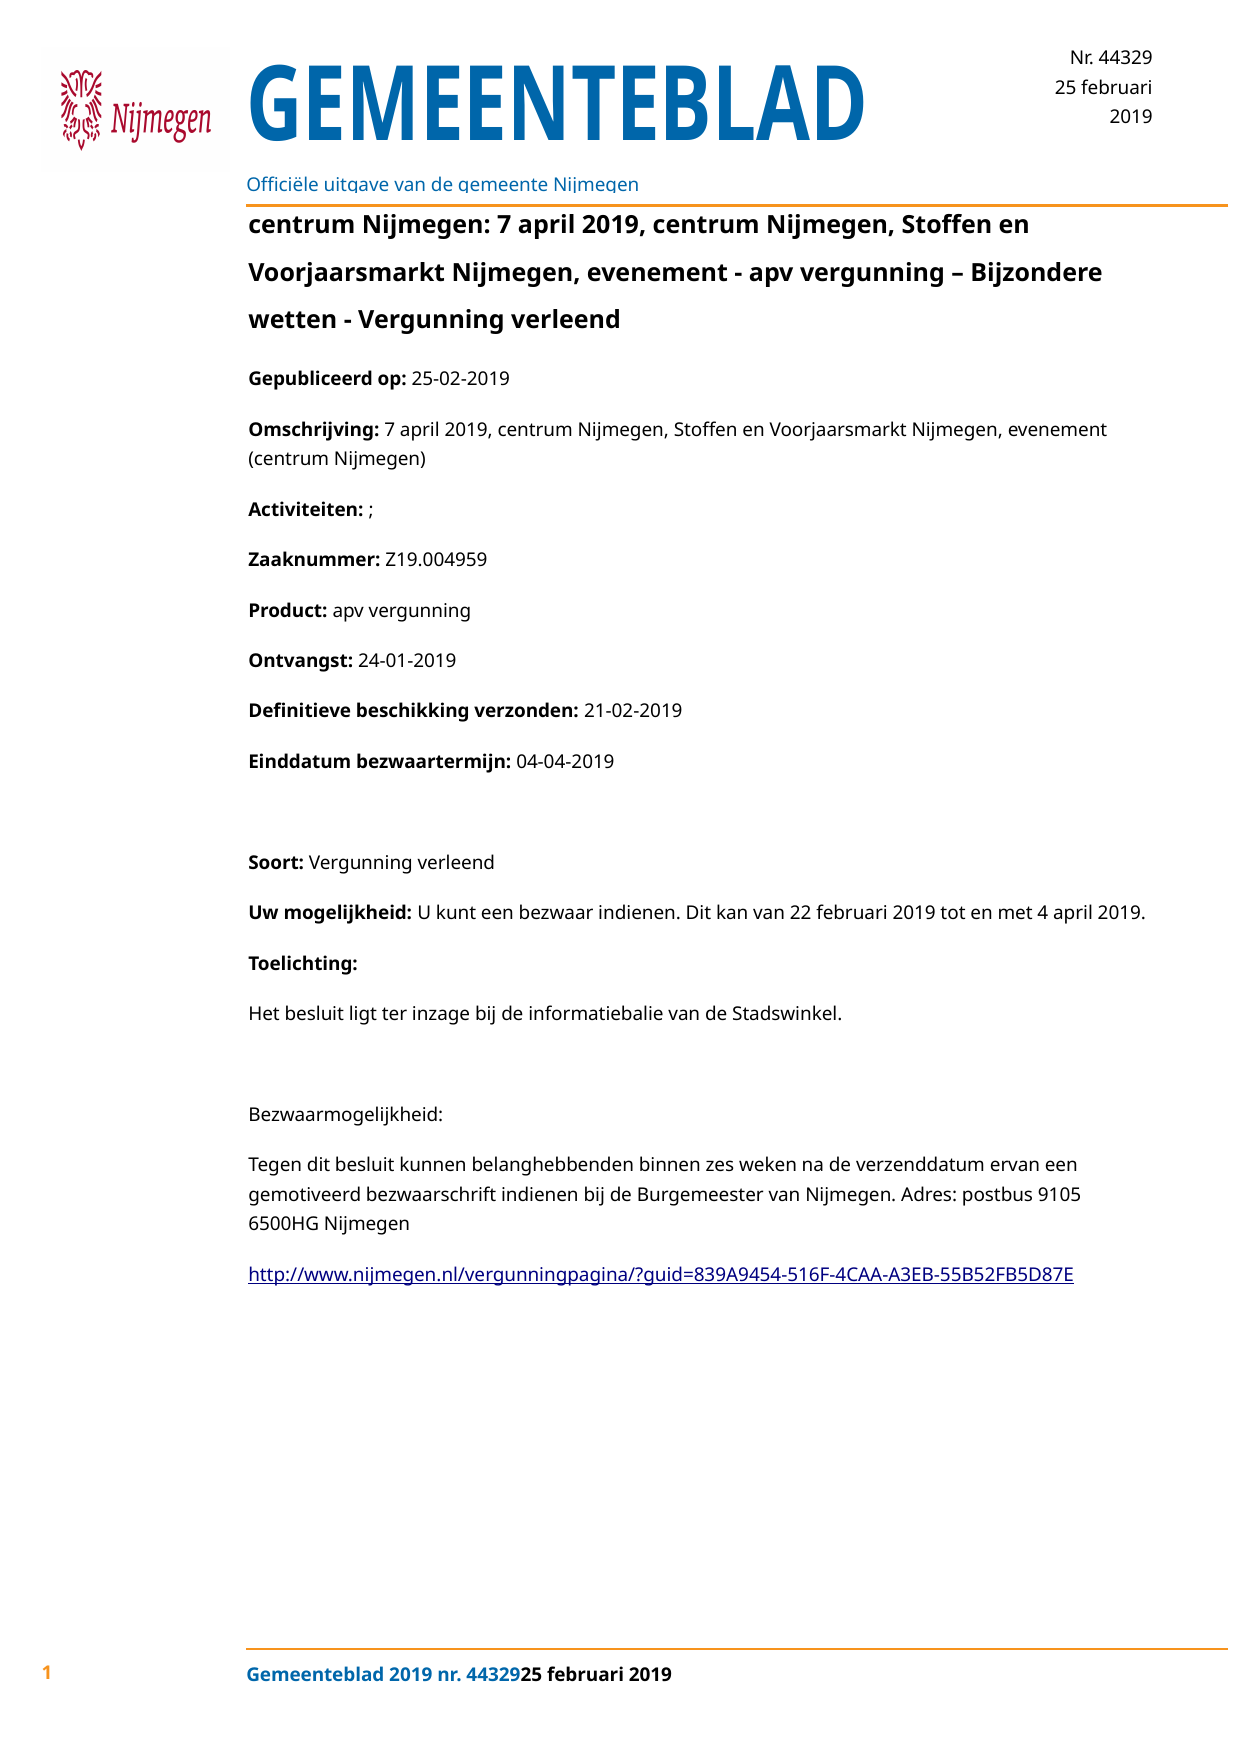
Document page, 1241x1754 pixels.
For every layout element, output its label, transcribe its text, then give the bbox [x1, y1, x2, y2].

text Activiteiten: ; [248, 496, 1152, 522]
text Uw mogelijkheid: U kunt een bezwaar indienen. Dit kan van 22 februari 2019 tot en met 4 april 2019. [248, 899, 1152, 925]
text centrum Nijmegen: 7 april 2019, centrum Nijmegen, Stoffen en Voorjaarsmarkt Nijmegen, evenement - apv vergunning – Bijzondere wetten - Vergunning verleend [248, 207, 1152, 336]
text Omschrijving: 7 april 2019, centrum Nijmegen, Stoffen en Voorjaarsmarkt Nijmegen, evenement (centrum Nijmegen) [248, 416, 1152, 471]
text Het besluit ligt ter inzage bij de informatiebalie van de Stadswinkel. [248, 1000, 1152, 1026]
text Product: apv vergunning [248, 597, 1152, 622]
text Einddatum bezwaartermijn: 04-04-2019 [248, 748, 1152, 774]
text Zaaknummer: Z19.004959 [248, 546, 1152, 572]
picture [41, 47, 231, 172]
text Tegen dit besluit kunnen belanghebbenden binnen zes weken na de verzenddatum ervan een gemotiveerd bezwaarschrift indienen bij de Burgemeester van Nijmegen. Adres: postbus 9105 6500HG Nijmegen [248, 1151, 1152, 1236]
text Definitieve beschikking verzonden: 21-02-2019 [248, 698, 1152, 723]
text http://www.nijmegen.nl/vergunningpagina/?guid=839A9454-516F-4CAA-A3EB-55B52FB5D87E [248, 1261, 1152, 1287]
text Soort: Vergunning verleend [248, 849, 1152, 874]
text Bezwaarmogelijkheid: [248, 1101, 1152, 1127]
text Toelichting: [248, 950, 1152, 975]
text Ontvangst: 24-01-2019 [248, 647, 1152, 673]
text Gepubliceerd op: 25-02-2019 [248, 366, 1152, 391]
